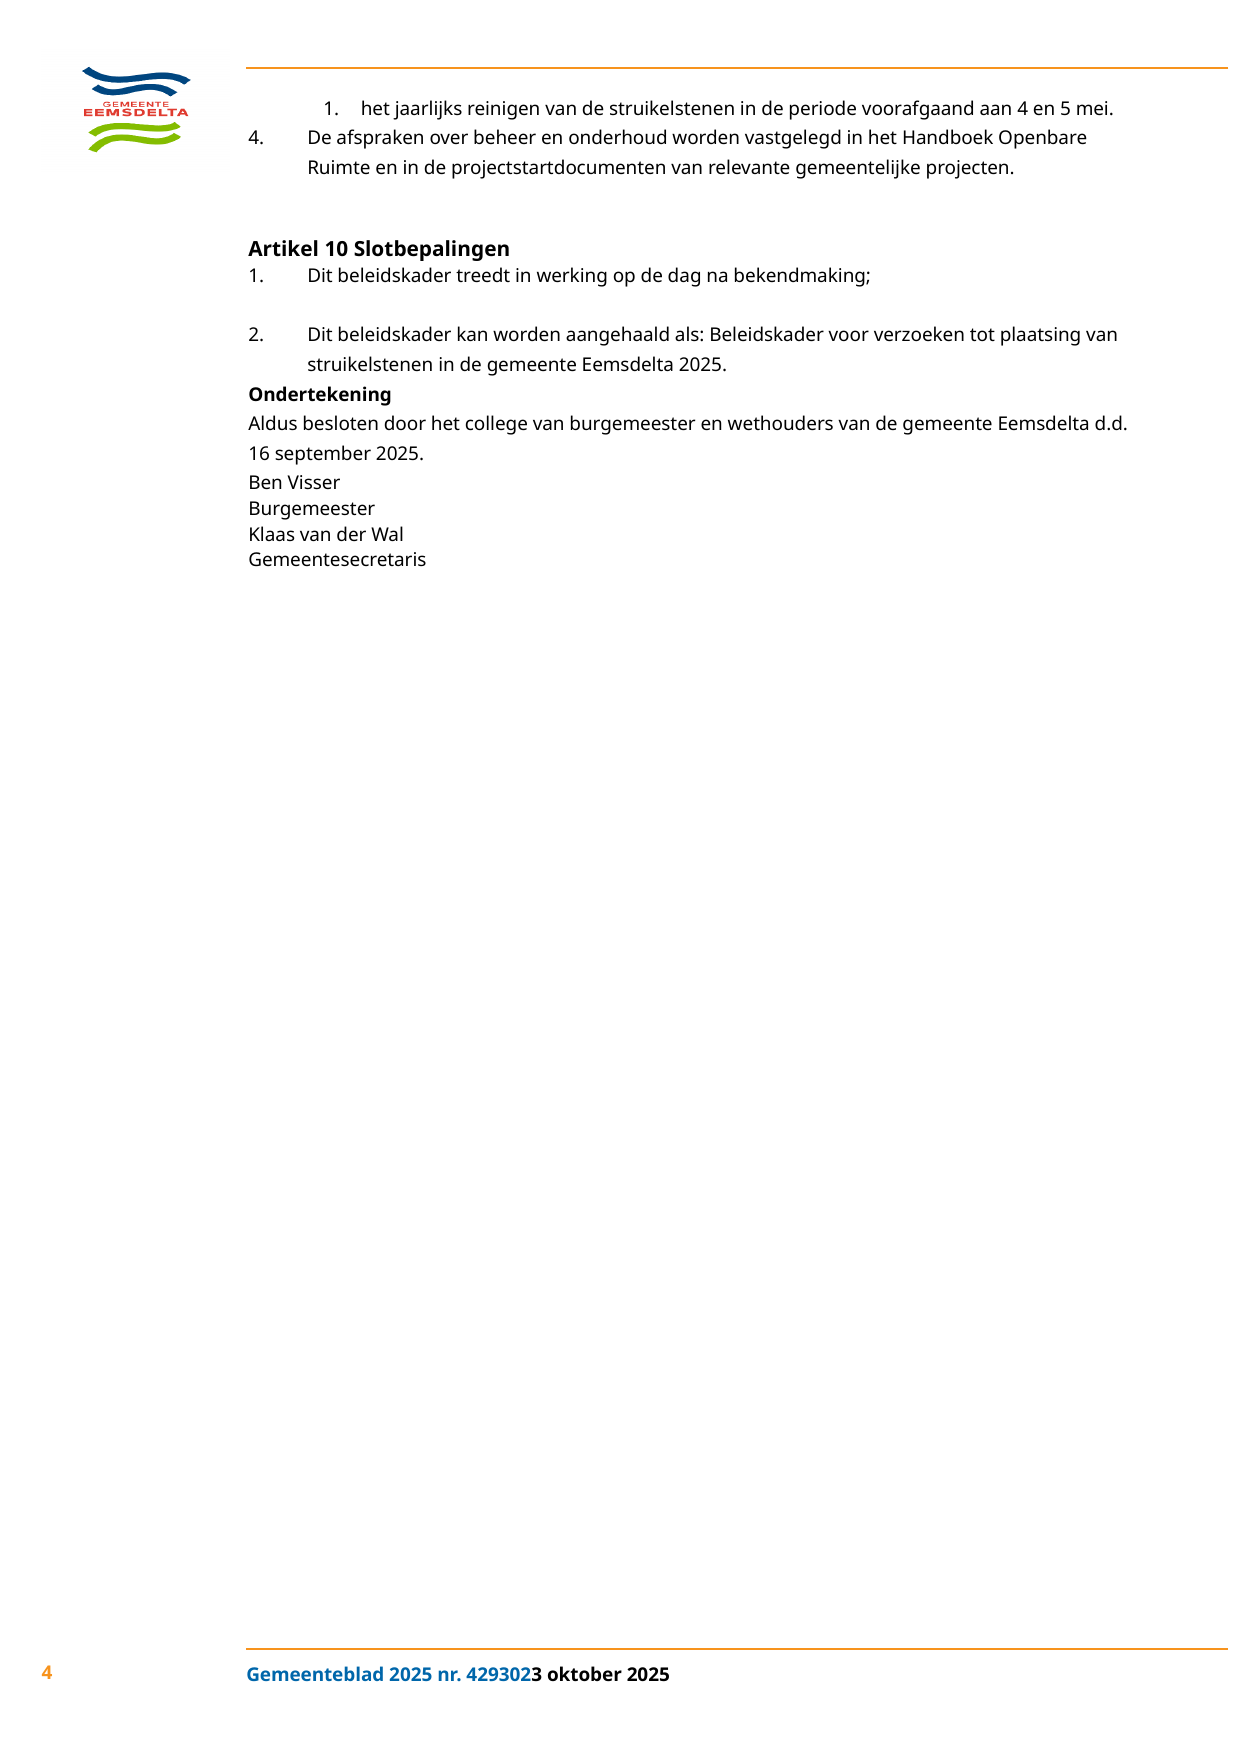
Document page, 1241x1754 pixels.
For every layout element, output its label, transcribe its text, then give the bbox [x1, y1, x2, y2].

text Klaas van der Wal [248, 521, 1152, 547]
text Gemeentesecretaris [248, 547, 1152, 572]
text Burgemeester [248, 495, 1152, 521]
text Ondertekening [248, 381, 1152, 406]
list De afspraken over beheer en onderhoud worden vastgelegd in het Handboek Openbare Ruimte en in de projectstartdocumenten van relevante gemeentelijke projecten. [248, 124, 1152, 180]
list het jaarlijks reinigen van de struikelstenen in de periode voorafgaand aan 4 en 5 mei. [323, 95, 1152, 121]
text Ben Visser [248, 469, 1152, 495]
text Aldus besloten door het college van burgemeester en wethouders van de gemeente Eemsdelta d.d. 16 september 2025. [248, 410, 1152, 466]
list Dit beleidskader kan worden aangehaald als: Beleidskader voor verzoeken tot plaatsing van struikelstenen in de gemeente Eemsdelta 2025. [248, 322, 1152, 377]
picture [41, 47, 231, 172]
text Artikel 10 Slotbepalingen [248, 234, 1152, 262]
list Dit beleidskader treedt in werking op de dag na bekendmaking; [248, 262, 1152, 288]
